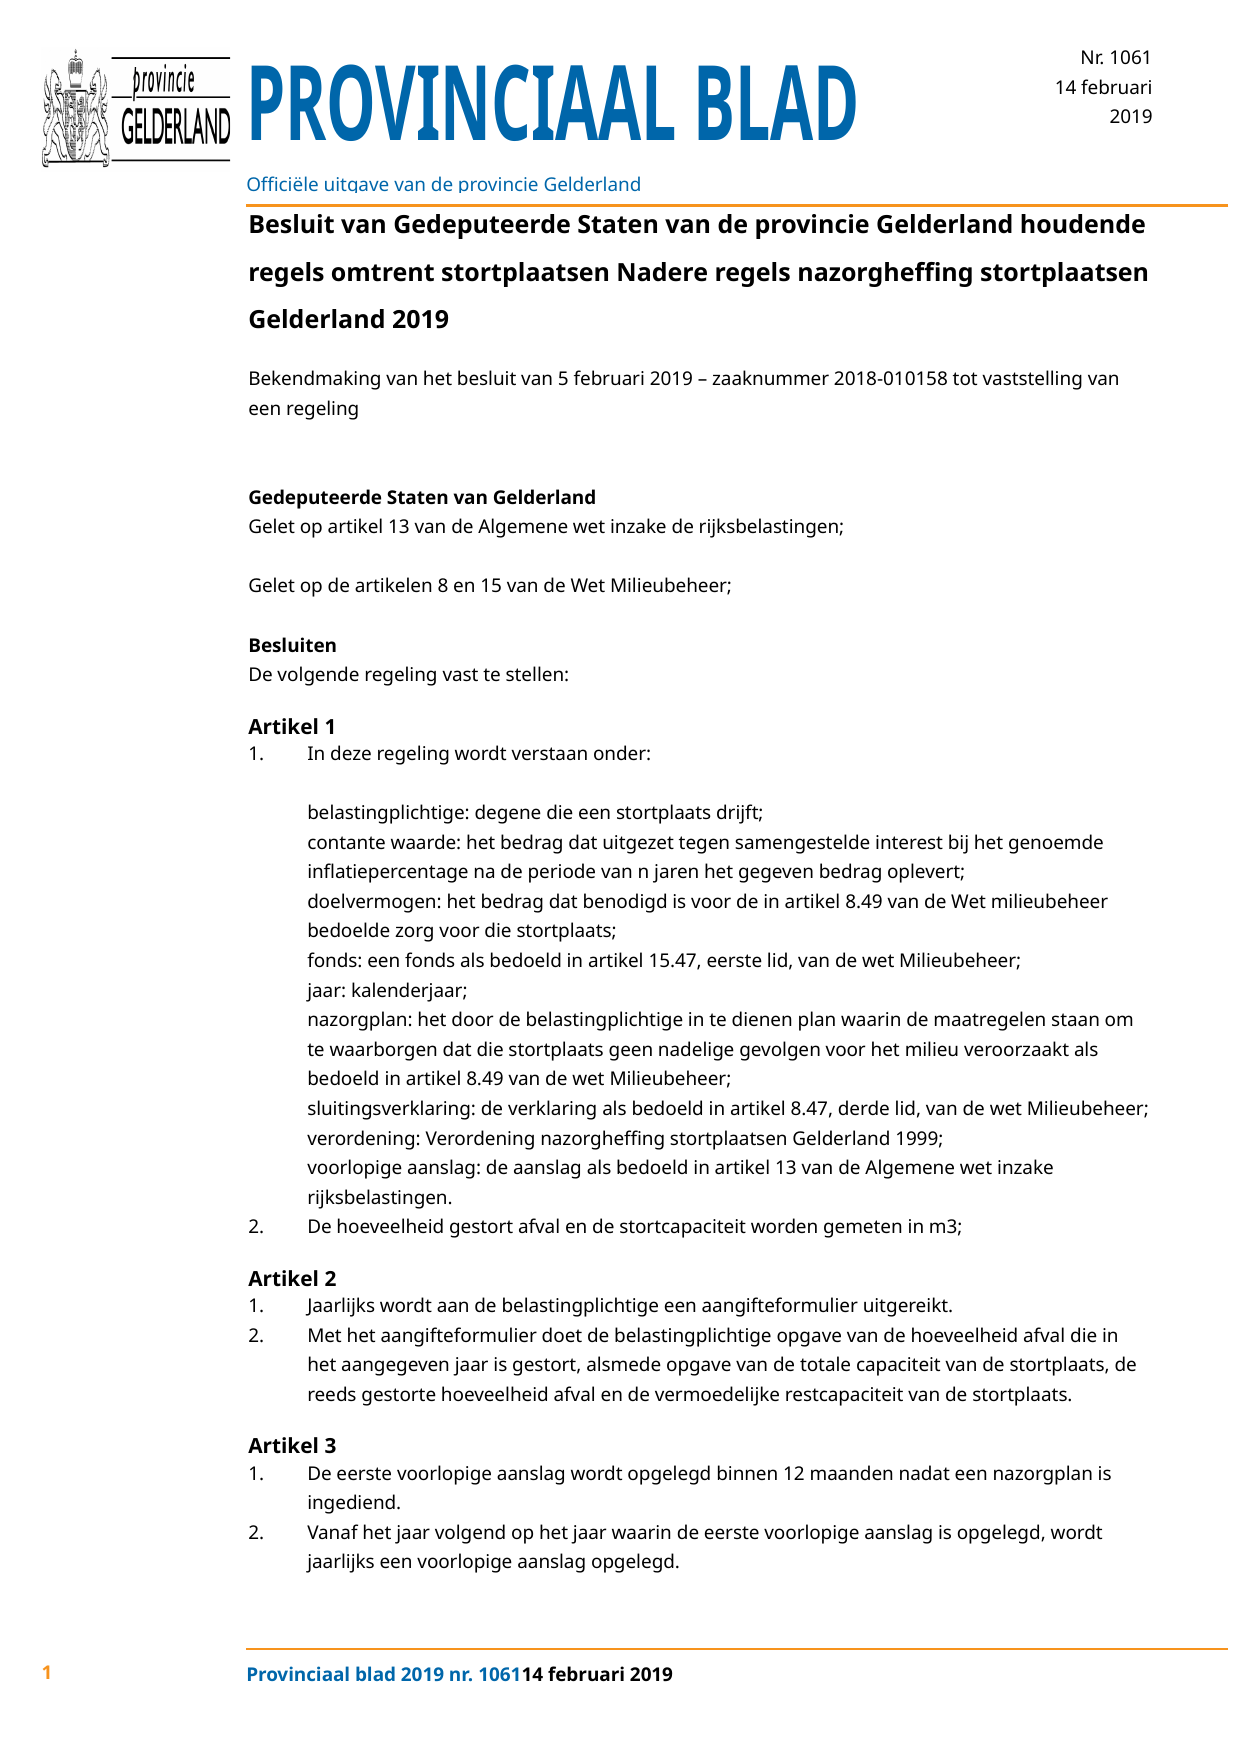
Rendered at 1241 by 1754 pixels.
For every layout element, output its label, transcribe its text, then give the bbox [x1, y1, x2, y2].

picture [41, 47, 231, 172]
text Gelet op artikel 13 van de Algemene wet inzake de rijksbelastingen; [248, 513, 1152, 539]
text Artikel 3 [248, 1432, 1152, 1460]
list voorlopige aanslag: de aanslag als bedoeld in artikel 13 van de Algemene wet inzake rijksbelastingen. [248, 1154, 1152, 1210]
list belastingplichtige: degene die een stortplaats drijft; [248, 799, 1152, 825]
list verordening: Verordening nazorgheffing stortplaatsen Gelderland 1999; [248, 1125, 1152, 1151]
list Met het aangifteformulier doet de belastingplichtige opgave van de hoeveelheid afval die in het aangegeven jaar is gestort, alsmede opgave van de totale capaciteit van de stortplaats, de reeds gestorte hoeveelheid afval en de vermoedelijke restcapaciteit van de stortplaats. [248, 1322, 1152, 1407]
text Besluiten [248, 632, 1152, 657]
list nazorgplan: het door de belastingplichtige in te dienen plan waarin de maatregelen staan om te waarborgen dat die stortplaats geen nadelige gevolgen voor het milieu veroorzaakt als bedoeld in artikel 8.49 van de wet Milieubeheer; [248, 1006, 1152, 1091]
list De hoeveelheid gestort afval en de stortcapaciteit worden gemeten in m3; [248, 1213, 1152, 1239]
list Jaarlijks wordt aan de belastingplichtige een aangifteformulier uitgereikt. [248, 1292, 1152, 1318]
list doelvermogen: het bedrag dat benodigd is voor de in artikel 8.49 van de Wet milieubeheer bedoelde zorg voor die stortplaats; [248, 888, 1152, 943]
list sluitingsverklaring: de verklaring als bedoeld in artikel 8.47, derde lid, van de wet Milieubeheer; [248, 1095, 1152, 1121]
text Artikel 2 [248, 1264, 1152, 1292]
text Artikel 1 [248, 712, 1152, 740]
text De volgende regeling vast te stellen: [248, 661, 1152, 687]
text Gelet op de artikelen 8 en 15 van de Wet Milieubeheer; [248, 573, 1152, 598]
text Gedeputeerde Staten van Gelderland [248, 484, 1152, 509]
text Bekendmaking van het besluit van 5 februari 2019 – zaaknummer 2018-010158 tot vaststelling van een regeling [248, 366, 1152, 421]
list In deze regeling wordt verstaan onder: [248, 740, 1152, 766]
list contante waarde: het bedrag dat uitgezet tegen samengestelde interest bij het genoemde inflatiepercentage na de periode van n jaren het gegeven bedrag oplevert; [248, 829, 1152, 884]
list De eerste voorlopige aanslag wordt opgelegd binnen 12 maanden nadat een nazorgplan is ingediend. [248, 1460, 1152, 1515]
list jaar: kalenderjaar; [248, 977, 1152, 1003]
list fonds: een fonds als bedoeld in artikel 15.47, eerste lid, van de wet Milieubeheer; [248, 947, 1152, 973]
text Besluit van Gedeputeerde Staten van de provincie Gelderland houdende regels omtrent stortplaatsen Nadere regels nazorgheffing stortplaatsen Gelderland 2019 [248, 207, 1152, 336]
list Vanaf het jaar volgend op het jaar waarin de eerste voorlopige aanslag is opgelegd, wordt jaarlijks een voorlopige aanslag opgelegd. [248, 1519, 1152, 1574]
